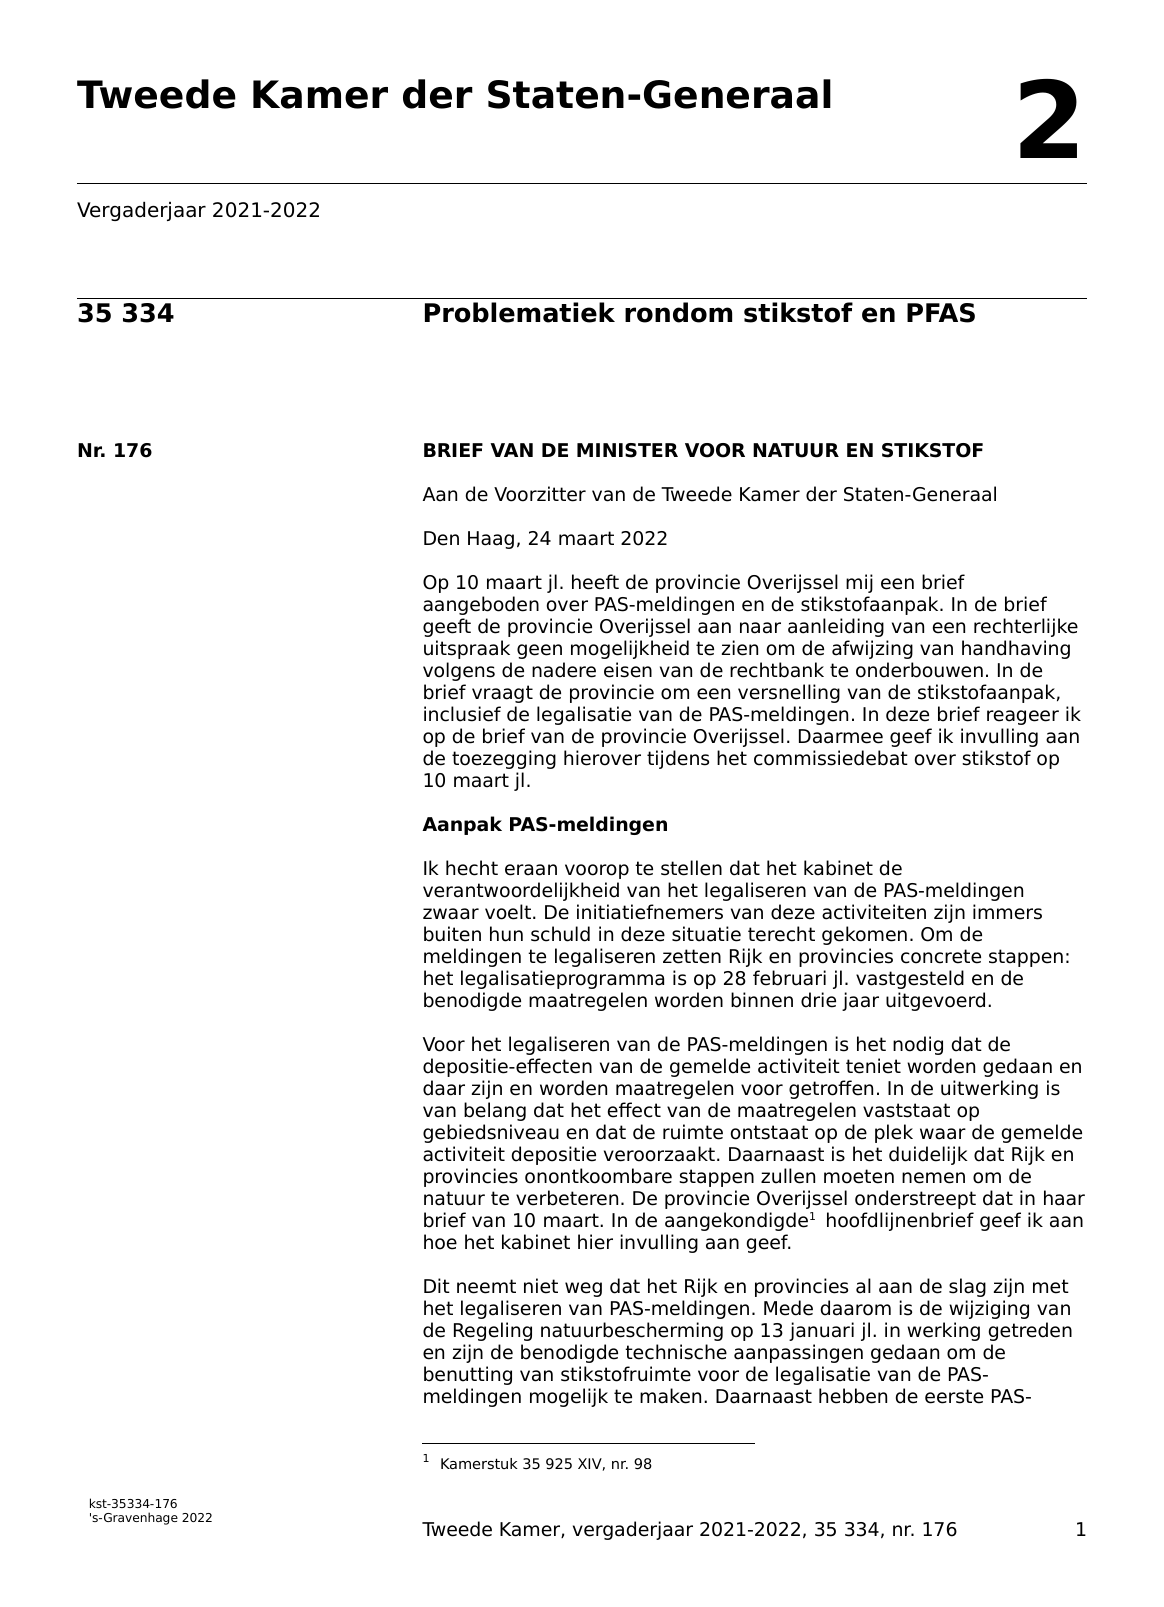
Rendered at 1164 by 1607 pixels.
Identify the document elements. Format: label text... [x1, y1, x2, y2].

table_header Tweede Kamer der Staten-Generaal [77, 59, 886, 183]
text Dit neemt niet weg dat het Rijk en provincies al aan de slag zijn met het legaliseren van PAS-meldingen. Mede daarom is de wijziging van de Regeling natuurbescherming op 13 januari jl. in werking getreden en zijn de benodigde technische aanpassingen gedaan om de benutting van stikstofruimte voor de legalisatie van de PAS-meldingen mogelijk te maken. Daarnaast hebben de eerste PAS- [422, 1276, 1087, 1408]
subtitle 35 334 Problematiek rondom stikstof en PFAS [77, 299, 1087, 329]
subtitle Aanpak PAS-meldingen [422, 814, 1087, 836]
table_cell Vergaderjaar 2021-2022 [77, 184, 1087, 298]
subtitle Nr. 176 BRIEF VAN DE MINISTER VOOR NATUUR EN STIKSTOF [77, 440, 1087, 462]
text Voor het legaliseren van de PAS-meldingen is het nodig dat de depositie-effecten van de gemelde activiteit teniet worden gedaan en daar zijn en worden maatregelen voor getroffen. In de uitwerking is van belang dat het effect van de maatregelen vaststaat op gebiedsniveau en dat de ruimte ontstaat op de plek waar de gemelde activiteit depositie veroorzaakt. Daarnaast is het duidelijk dat Rijk en provincies onontkoombare stappen zullen moeten nemen om de natuur te verbeteren. De provincie Overijssel onderstreept dat in haar brief van 10 maart. In de aangekondigde hoofdlijnenbrief geef ik aan hoe het kabinet hier invulling aan geef. [422, 1034, 1087, 1254]
text Den Haag, 24 maart 2022 [422, 528, 1087, 550]
text Ik hecht eraan voorop te stellen dat het kabinet de verantwoordelijkheid van het legaliseren van de PAS-meldingen zwaar voelt. De initiatiefnemers van deze activiteiten zijn immers buiten hun schuld in deze situatie terecht gekomen. Om de meldingen te legaliseren zetten Rijk en provincies concrete stappen: het legalisatieprogramma is op 28 februari jl. vastgesteld en de benodigde maatregelen worden binnen drie jaar uitgevoerd. [422, 858, 1087, 1012]
text Aan de Voorzitter van de Tweede Kamer der Staten-Generaal [422, 484, 1087, 506]
text Kamerstuk 35 925 XIV, nr. 98 [422, 1452, 1087, 1474]
table_header 2 [886, 59, 1087, 183]
text kst-35334-176 [88, 1497, 323, 1511]
text Op 10 maart jl. heeft de provincie Overijssel mij een brief aangeboden over PAS-meldingen en de stikstofaanpak. In de brief geeft de provincie Overijssel aan naar aanleiding van een rechterlijke uitspraak geen mogelijkheid te zien om de afwijzing van handhaving volgens de nadere eisen van de rechtbank te onderbouwen. In de brief vraagt de provincie om een versnelling van de stikstofaanpak, inclusief de legalisatie van de PAS-meldingen. In deze brief reageer ik op de brief van de provincie Overijssel. Daarmee geef ik invulling aan de toezegging hierover tijdens het commissiedebat over stikstof op 10 maart jl. [422, 572, 1087, 792]
text 's-Gravenhage 2022 [88, 1511, 323, 1525]
